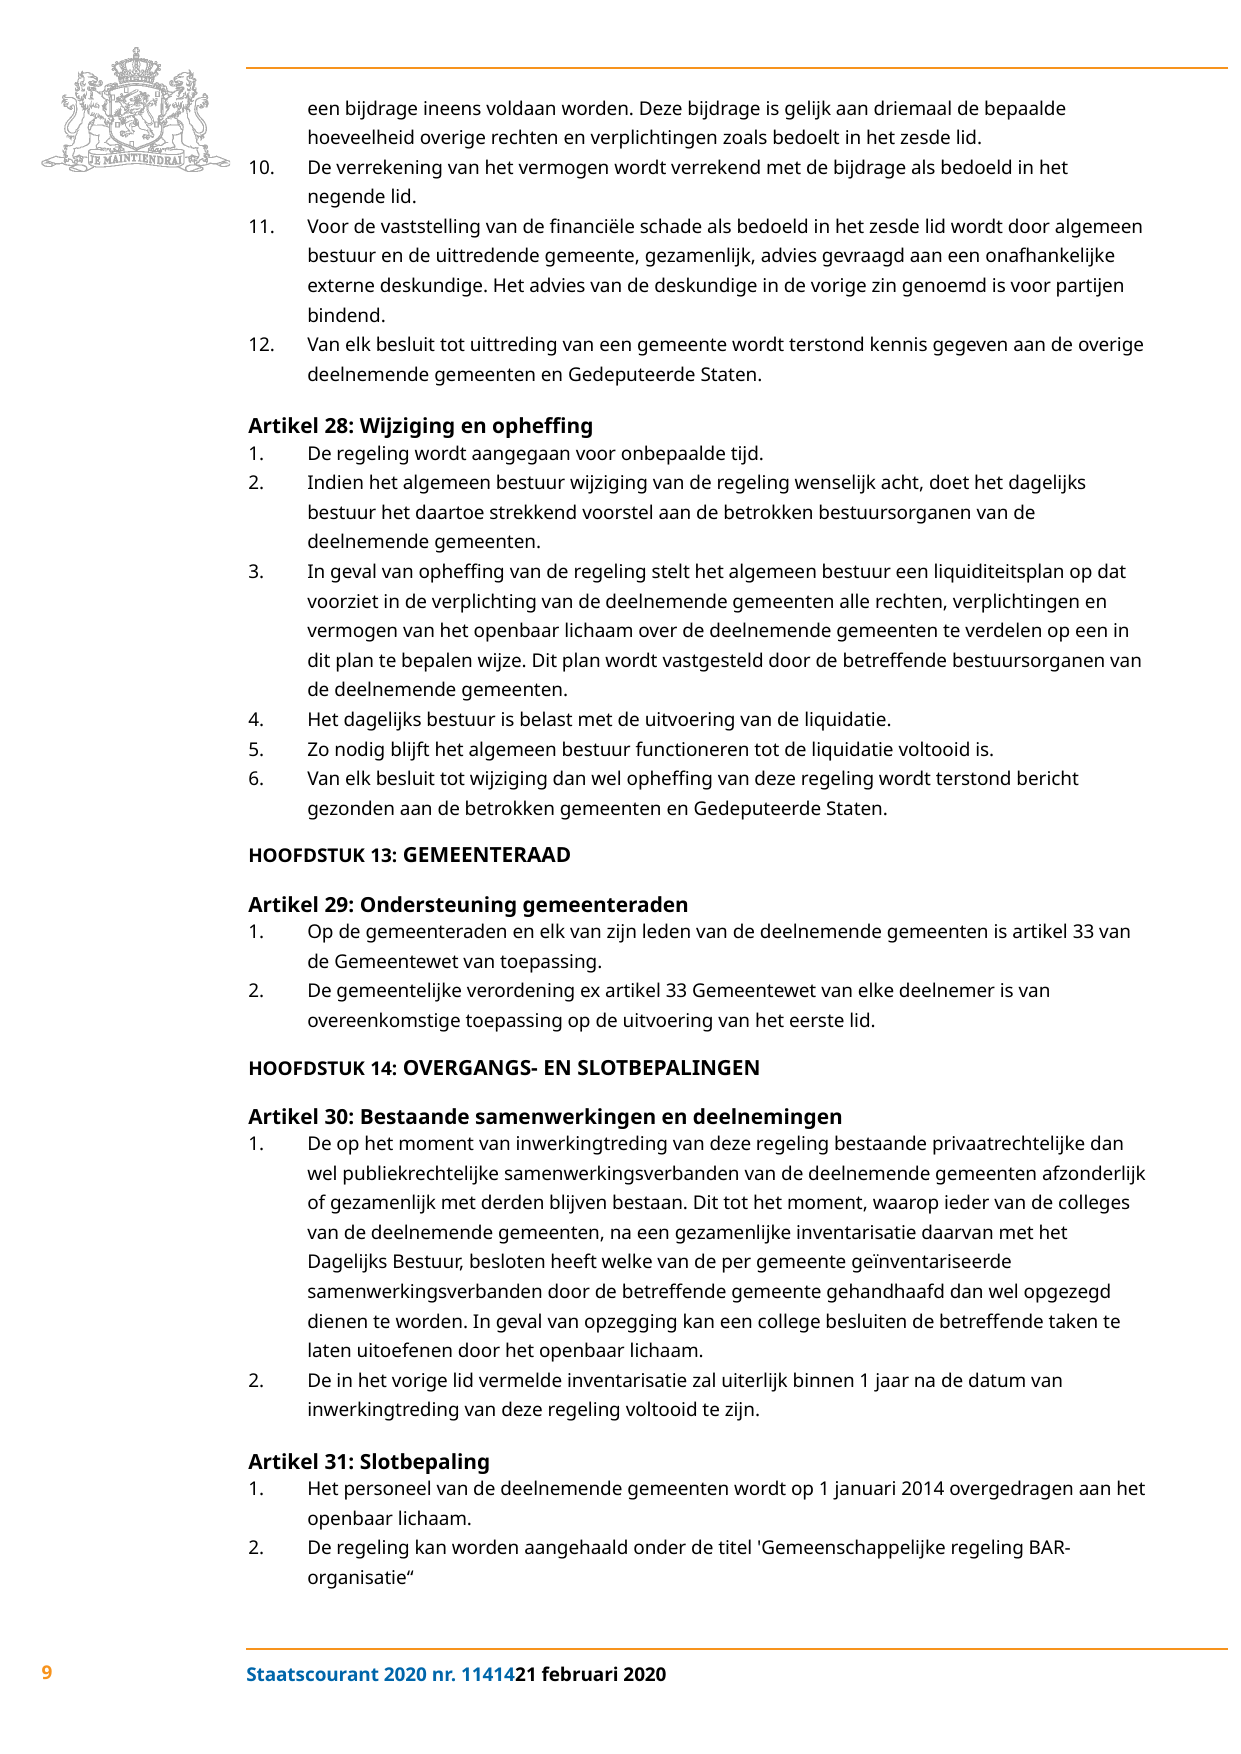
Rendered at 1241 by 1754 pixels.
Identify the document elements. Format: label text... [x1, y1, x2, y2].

list Zo nodig blijft het algemeen bestuur functioneren tot de liquidatie voltooid is. [248, 736, 1152, 761]
text HOOFDSTUK 14: OVERGANGS- EN SLOTBEPALINGEN [248, 1053, 1152, 1081]
text HOOFDSTUK 13: GEMEENTERAAD [248, 841, 1152, 869]
list De regeling kan worden aangehaald onder de titel 'Gemeenschappelijke regeling BAR-organisatie“ [248, 1534, 1152, 1590]
list Het dagelijks bestuur is belast met de uitvoering van de liquidatie. [248, 706, 1152, 732]
list Op de gemeenteraden en elk van zijn leden van de deelnemende gemeenten is artikel 33 van de Gemeentewet van toepassing. [248, 918, 1152, 973]
list een bijdrage ineens voldaan worden. Deze bijdrage is gelijk aan driemaal de bepaalde hoeveelheid overige rechten en verplichtingen zoals bedoelt in het zesde lid. [248, 95, 1152, 150]
list De in het vorige lid vermelde inventarisatie zal uiterlijk binnen 1 jaar na de datum van inwerkingtreding van deze regeling voltooid te zijn. [248, 1367, 1152, 1422]
list Het personeel van de deelnemende gemeenten wordt op 1 januari 2014 overgedragen aan het openbaar lichaam. [248, 1475, 1152, 1531]
text Artikel 31: Slotbepaling [248, 1447, 1152, 1475]
list Van elk besluit tot wijziging dan wel opheffing van deze regeling wordt terstond bericht gezonden aan de betrokken gemeenten en Gedeputeerde Staten. [248, 765, 1152, 821]
list In geval van opheffing van de regeling stelt het algemeen bestuur een liquiditeitsplan op dat voorziet in de verplichting van de deelnemende gemeenten alle rechten, verplichtingen en vermogen van het openbaar lichaam over de deelnemende gemeenten te verdelen op een in dit plan te bepalen wijze. Dit plan wordt vastgesteld door de betreffende bestuursorganen van de deelnemende gemeenten. [248, 558, 1152, 702]
list De op het moment van inwerkingtreding van deze regeling bestaande privaatrechtelijke dan wel publiekrechtelijke samenwerkingsverbanden van de deelnemende gemeenten afzonderlijk of gezamenlijk met derden blijven bestaan. Dit tot het moment, waarop ieder van de colleges van de deelnemende gemeenten, na een gezamenlijke inventarisatie daarvan met het Dagelijks Bestuur, besloten heeft welke van de per gemeente geïnventariseerde samenwerkingsverbanden door de betreffende gemeente gehandhaafd dan wel opgezegd dienen te worden. In geval van opzegging kan een college besluiten de betreffende taken te laten uitoefenen door het openbaar lichaam. [248, 1130, 1152, 1363]
list De gemeentelijke verordening ex artikel 33 Gemeentewet van elke deelnemer is van overeenkomstige toepassing op de uitvoering van het eerste lid. [248, 977, 1152, 1033]
text Artikel 29: Ondersteuning gemeenteraden [248, 890, 1152, 918]
list Indien het algemeen bestuur wijziging van de regeling wenselijk acht, doet het dagelijks bestuur het daartoe strekkend voorstel aan de betrokken bestuursorganen van de deelnemende gemeenten. [248, 469, 1152, 554]
text Artikel 28: Wijziging en opheffing [248, 411, 1152, 440]
list Van elk besluit tot uittreding van een gemeente wordt terstond kennis gegeven aan de overige deelnemende gemeenten en Gedeputeerde Staten. [248, 331, 1152, 387]
text Artikel 30: Bestaande samenwerkingen en deelnemingen [248, 1102, 1152, 1130]
list Voor de vaststelling van de financiële schade als bedoeld in het zesde lid wordt door algemeen bestuur en de uittredende gemeente, gezamenlijk, advies gevraagd aan een onafhankelijke externe deskundige. Het advies van de deskundige in de vorige zin genoemd is voor partijen bindend. [248, 213, 1152, 328]
list De verrekening van het vermogen wordt verrekend met de bijdrage als bedoeld in het negende lid. [248, 154, 1152, 209]
list De regeling wordt aangegaan voor onbepaalde tijd. [248, 440, 1152, 466]
picture [41, 47, 231, 172]
